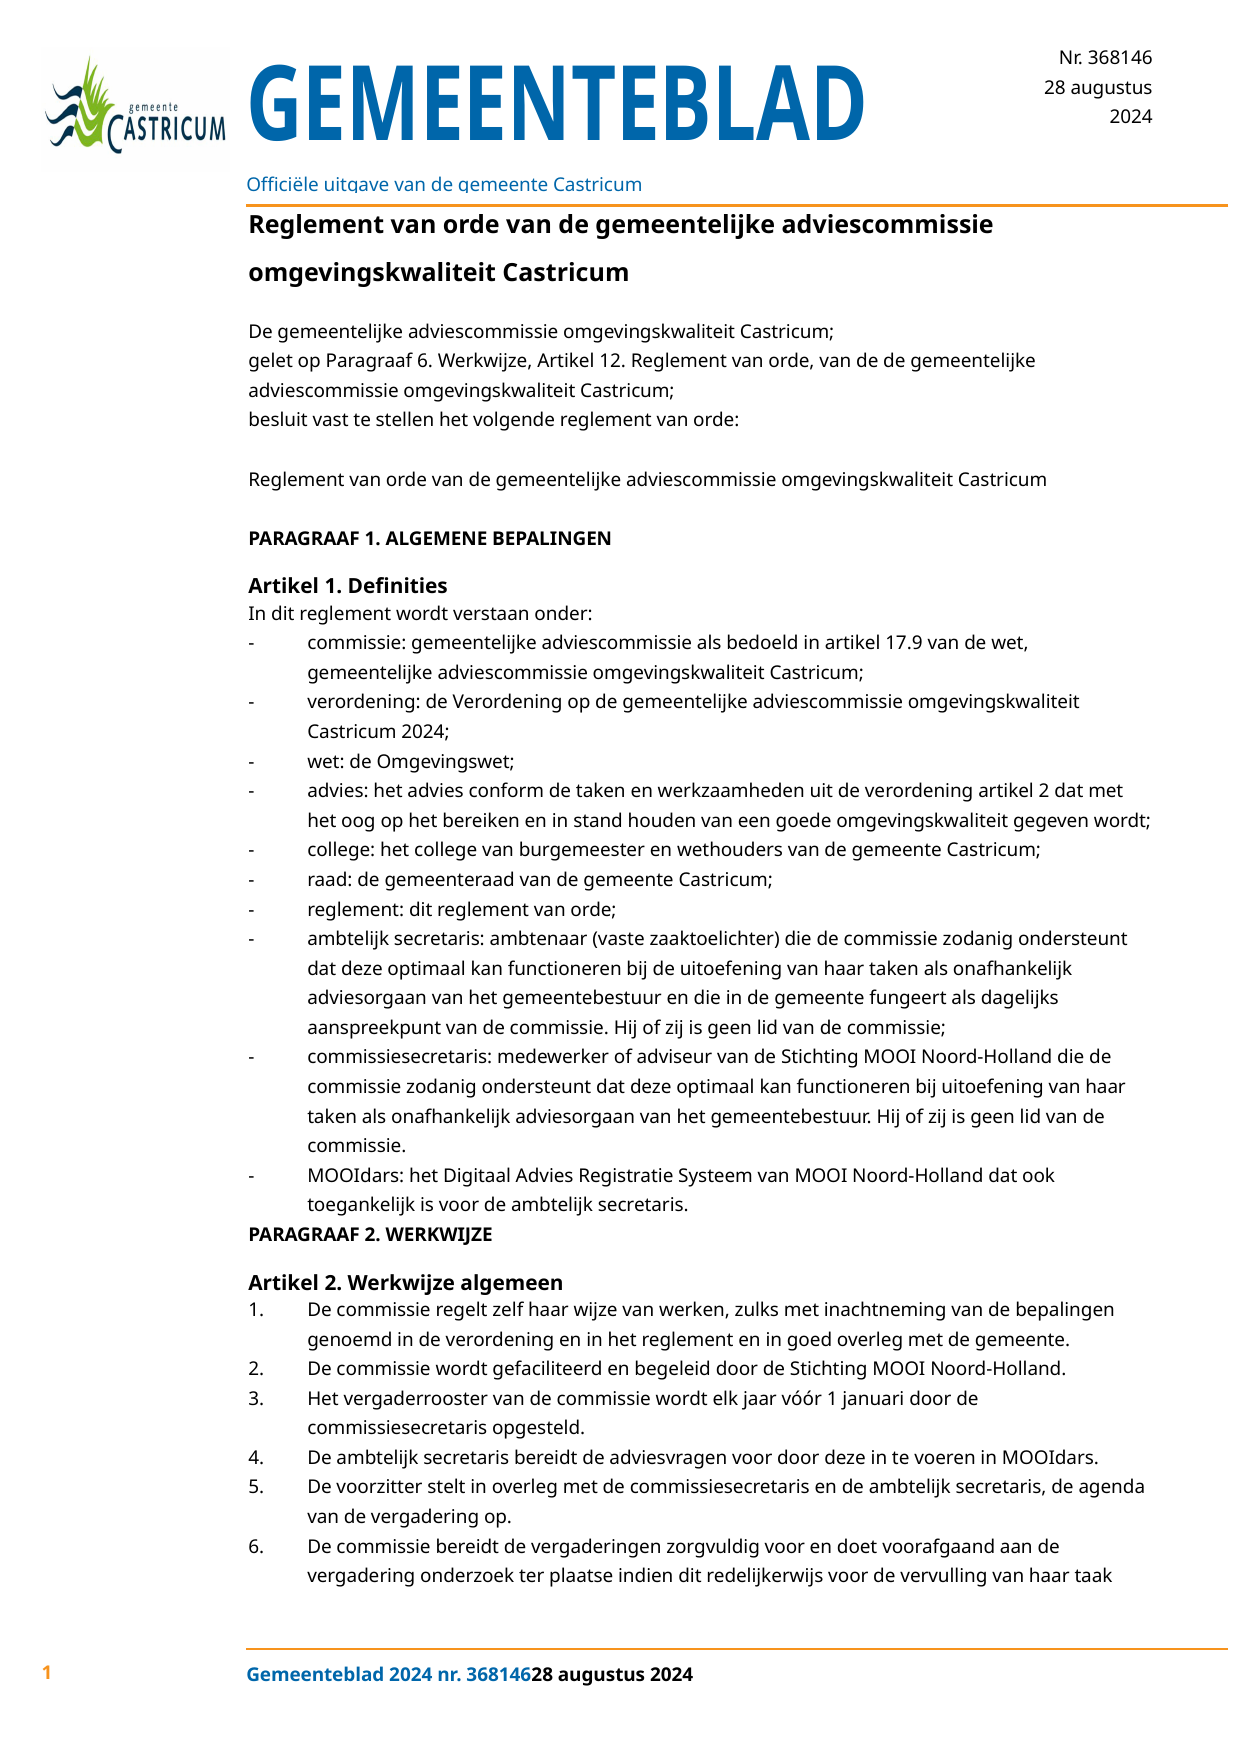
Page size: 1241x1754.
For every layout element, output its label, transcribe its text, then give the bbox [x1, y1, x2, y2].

list De commissie wordt gefaciliteerd en begeleid door de Stichting MOOI Noord-Holland. [248, 1355, 1152, 1381]
list college: het college van burgemeester en wethouders van de gemeente Castricum; [248, 837, 1152, 862]
text gelet op Paragraaf 6. Werkwijze, Artikel 12. Reglement van orde, van de de gemeentelijke adviescommissie omgevingskwaliteit Castricum; [248, 347, 1152, 403]
text In dit reglement wordt verstaan onder: [248, 600, 1152, 626]
text PARAGRAAF 2. WERKWIJZE [248, 1221, 1152, 1247]
list verordening: de Verordening op de gemeentelijke adviescommissie omgevingskwaliteit Castricum 2024; [248, 689, 1152, 744]
text De gemeentelijke adviescommissie omgevingskwaliteit Castricum; [248, 318, 1152, 344]
list MOOIdars: het Digitaal Advies Registratie Systeem van MOOI Noord-Holland dat ook toegankelijk is voor de ambtelijk secretaris. [248, 1162, 1152, 1217]
picture [41, 47, 231, 172]
list De commissie regelt zelf haar wijze van werken, zulks met inachtneming van de bepalingen genoemd in de verordening en in het reglement en in goed overleg met de gemeente. [248, 1296, 1152, 1352]
list wet: de Omgevingswet; [248, 748, 1152, 774]
list De ambtelijk secretaris bereidt de adviesvragen voor door deze in te voeren in MOOIdars. [248, 1444, 1152, 1470]
text Reglement van orde van de gemeentelijke adviescommissie omgevingskwaliteit Castricum [248, 466, 1152, 492]
list reglement: dit reglement van orde; [248, 896, 1152, 922]
list De voorzitter stelt in overleg met de commissiesecretaris en de ambtelijk secretaris, de agenda van de vergadering op. [248, 1474, 1152, 1529]
list De commissie bereidt de vergaderingen zorgvuldig voor en doet voorafgaand aan de vergadering onderzoek ter plaatse indien dit redelijkerwijs voor de vervulling van haar taak [248, 1533, 1152, 1588]
list commissie: gemeentelijke adviescommissie als bedoeld in artikel 17.9 van de wet, gemeentelijke adviescommissie omgevingskwaliteit Castricum; [248, 629, 1152, 685]
list commissiesecretaris: medewerker of adviseur van de Stichting MOOI Noord-Holland die de commissie zodanig ondersteunt dat deze optimaal kan functioneren bij uitoefening van haar taken als onafhankelijk adviesorgaan van het gemeentebestuur. Hij of zij is geen lid van de commissie. [248, 1044, 1152, 1158]
list advies: het advies conform de taken en werkzaamheden uit de verordening artikel 2 dat met het oog op het bereiken en in stand houden van een goede omgevingskwaliteit gegeven wordt; [248, 777, 1152, 833]
text Artikel 2. Werkwijze algemeen [248, 1268, 1152, 1296]
text Reglement van orde van de gemeentelijke adviescommissie omgevingskwaliteit Castricum [248, 207, 1152, 288]
list ambtelijk secretaris: ambtenaar (vaste zaaktoelichter) die de commissie zodanig ondersteunt dat deze optimaal kan functioneren bij de uitoefening van haar taken als onafhankelijk adviesorgaan van het gemeentebestuur en die in de gemeente fungeert als dagelijks aanspreekpunt van de commissie. Hij of zij is geen lid van de commissie; [248, 925, 1152, 1040]
text besluit vast te stellen het volgende reglement van orde: [248, 407, 1152, 432]
list raad: de gemeenteraad van de gemeente Castricum; [248, 866, 1152, 892]
text Artikel 1. Definities [248, 572, 1152, 600]
text PARAGRAAF 1. ALGEMENE BEPALINGEN [248, 525, 1152, 551]
list Het vergaderrooster van de commissie wordt elk jaar vóór 1 januari door de commissiesecretaris opgesteld. [248, 1385, 1152, 1440]
